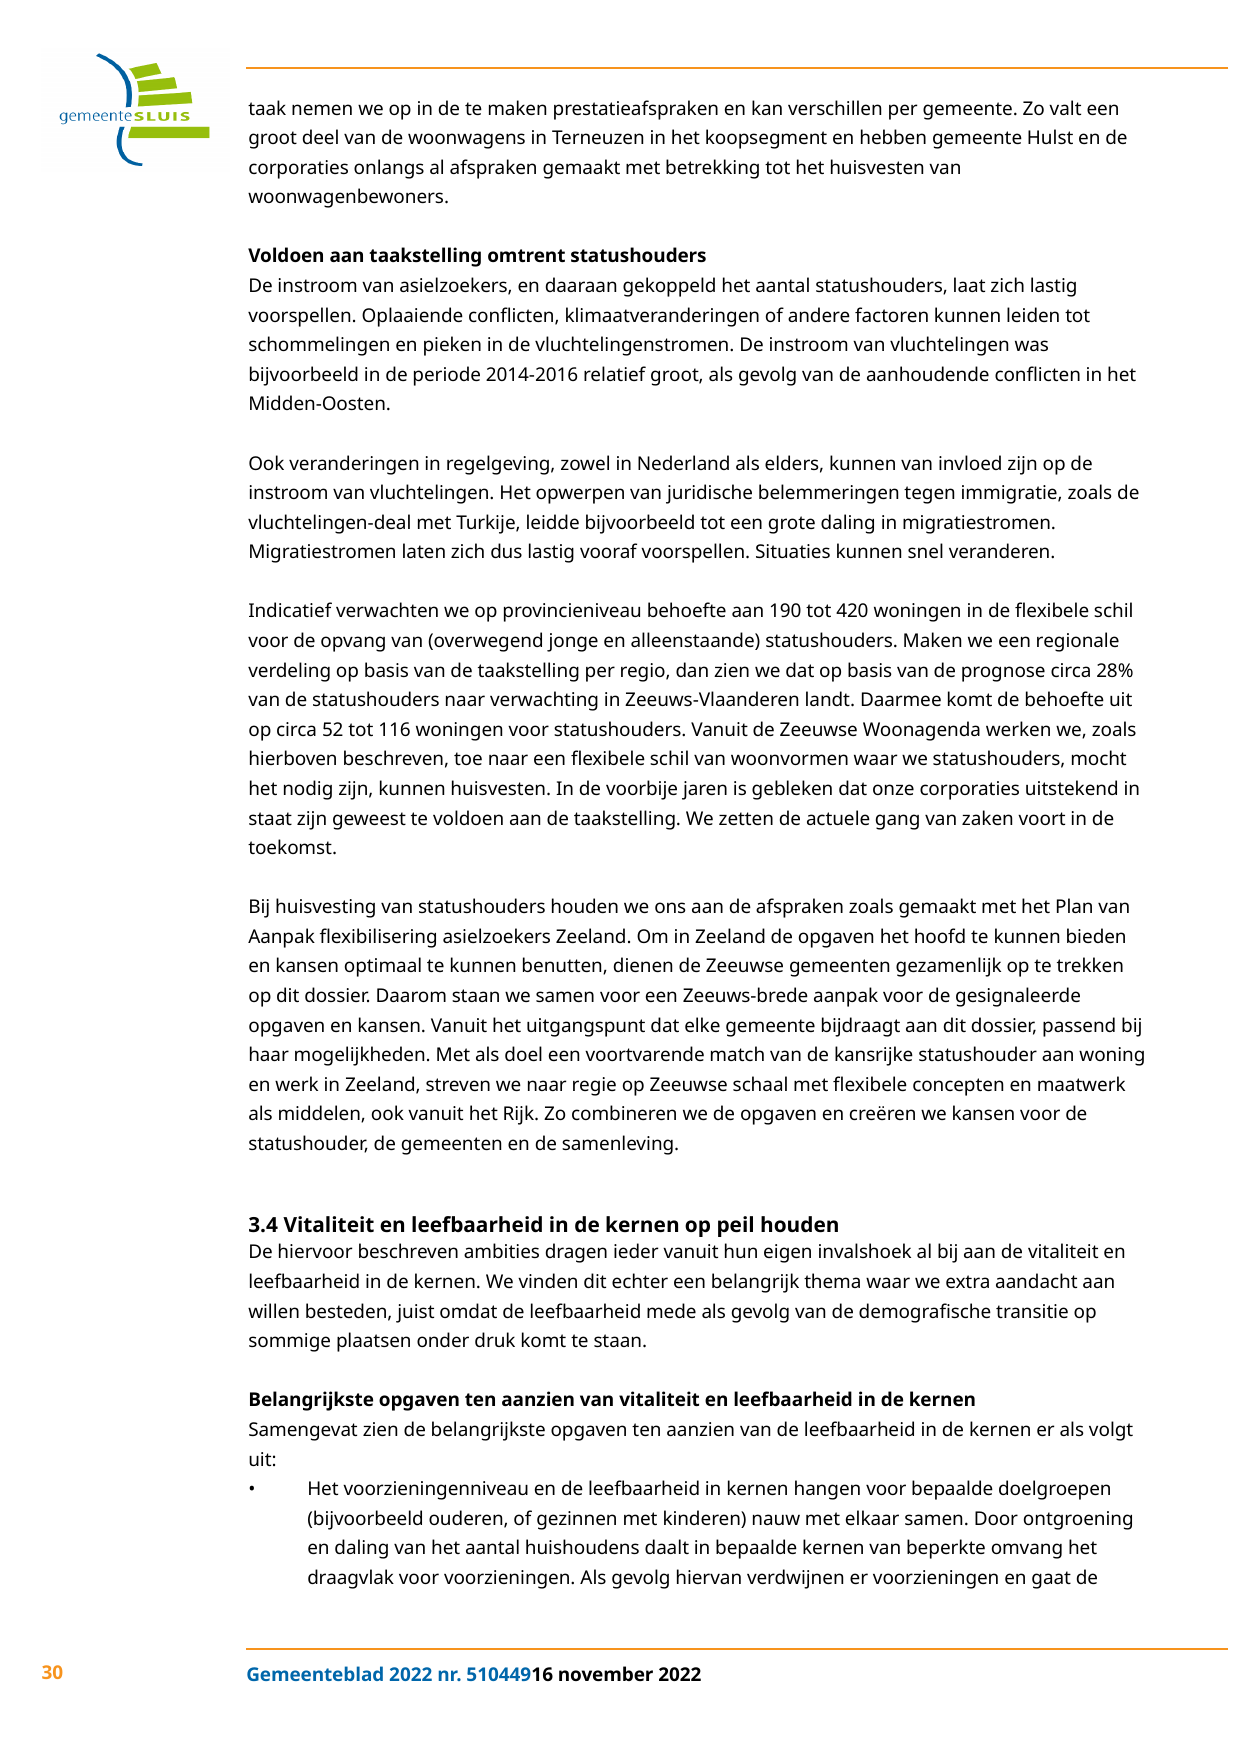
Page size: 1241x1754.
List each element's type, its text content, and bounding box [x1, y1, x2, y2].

text Samengevat zien de belangrijkste opgaven ten aanzien van de leefbaarheid in de kernen er als volgt uit: [248, 1416, 1152, 1471]
picture [41, 47, 231, 172]
text Ook veranderingen in regelgeving, zowel in Nederland als elders, kunnen van invloed zijn op de instroom van vluchtelingen. Het opwerpen van juridische belemmeringen tegen immigratie, zoals de vluchtelingen-deal met Turkije, leidde bijvoorbeeld tot een grote daling in migratiestromen. Migratiestromen laten zich dus lastig vooraf voorspellen. Situaties kunnen snel veranderen. [248, 450, 1152, 564]
text taak nemen we op in de te maken prestatieafspraken en kan verschillen per gemeente. Zo valt een groot deel van de woonwagens in Terneuzen in het koopsegment en hebben gemeente Hulst en de corporaties onlangs al afspraken gemaakt met betrekking tot het huisvesten van woonwagenbewoners. [248, 95, 1152, 209]
text De hiervoor beschreven ambities dragen ieder vanuit hun eigen invalshoek al bij aan de vitaliteit en leefbaarheid in de kernen. We vinden dit echter een belangrijk thema waar we extra aandacht aan willen besteden, juist omdat de leefbaarheid mede als gevolg van de demografische transitie op sommige plaatsen onder druk komt te staan. [248, 1239, 1152, 1353]
text Bij huisvesting van statushouders houden we ons aan de afspraken zoals gemaakt met het Plan van Aanpak flexibilisering asielzoekers Zeeland. Om in Zeeland de opgaven het hoofd te kunnen bieden en kansen optimaal te kunnen benutten, dienen de Zeeuwse gemeenten gezamenlijk op te trekken op dit dossier. Daarom staan we samen voor een Zeeuws-brede aanpak voor de gesignaleerde opgaven en kansen. Vanuit het uitgangspunt dat elke gemeente bijdraagt aan dit dossier, passend bij haar mogelijkheden. Met als doel een voortvarende match van de kansrijke statushouder aan woning en werk in Zeeland, streven we naar regie op Zeeuwse schaal met flexibele concepten en maatwerk als middelen, ook vanuit het Rijk. Zo combineren we de opgaven en creëren we kansen voor de statushouder, de gemeenten en de samenleving. [248, 893, 1152, 1156]
text Voldoen aan taakstelling omtrent statushouders [248, 243, 1152, 268]
text Belangrijkste opgaven ten aanzien van vitaliteit en leefbaarheid in de kernen [248, 1387, 1152, 1412]
list Het voorzieningenniveau en de leefbaarheid in kernen hangen voor bepaalde doelgroepen (bijvoorbeeld ouderen, of gezinnen met kinderen) nauw met elkaar samen. Door ontgroening en daling van het aantal huishoudens daalt in bepaalde kernen van beperkte omvang het draagvlak voor voorzieningen. Als gevolg hiervan verdwijnen er voorzieningen en gaat de [248, 1475, 1152, 1590]
text 3.4 Vitaliteit en leefbaarheid in de kernen op peil houden [248, 1210, 1152, 1239]
text Indicatief verwachten we op provincieniveau behoefte aan 190 tot 420 woningen in de flexibele schil voor de opvang van (overwegend jonge en alleenstaande) statushouders. Maken we een regionale verdeling op basis van de taakstelling per regio, dan zien we dat op basis van de prognose circa 28% van de statushouders naar verwachting in Zeeuws-Vlaanderen landt. Daarmee komt de behoefte uit op circa 52 tot 116 woningen voor statushouders. Vanuit de Zeeuwse Woonagenda werken we, zoals hierboven beschreven, toe naar een flexibele schil van woonvormen waar we statushouders, mocht het nodig zijn, kunnen huisvesten. In de voorbije jaren is gebleken dat onze corporaties uitstekend in staat zijn geweest te voldoen aan de taakstelling. We zetten de actuele gang van zaken voort in de toekomst. [248, 598, 1152, 860]
text De instroom van asielzoekers, en daaraan gekoppeld het aantal statushouders, laat zich lastig voorspellen. Oplaaiende conflicten, klimaatveranderingen of andere factoren kunnen leiden tot schommelingen en pieken in de vluchtelingenstromen. De instroom van vluchtelingen was bijvoorbeeld in de periode 2014-2016 relatief groot, als gevolg van de aanhoudende conflicten in het Midden-Oosten. [248, 272, 1152, 416]
